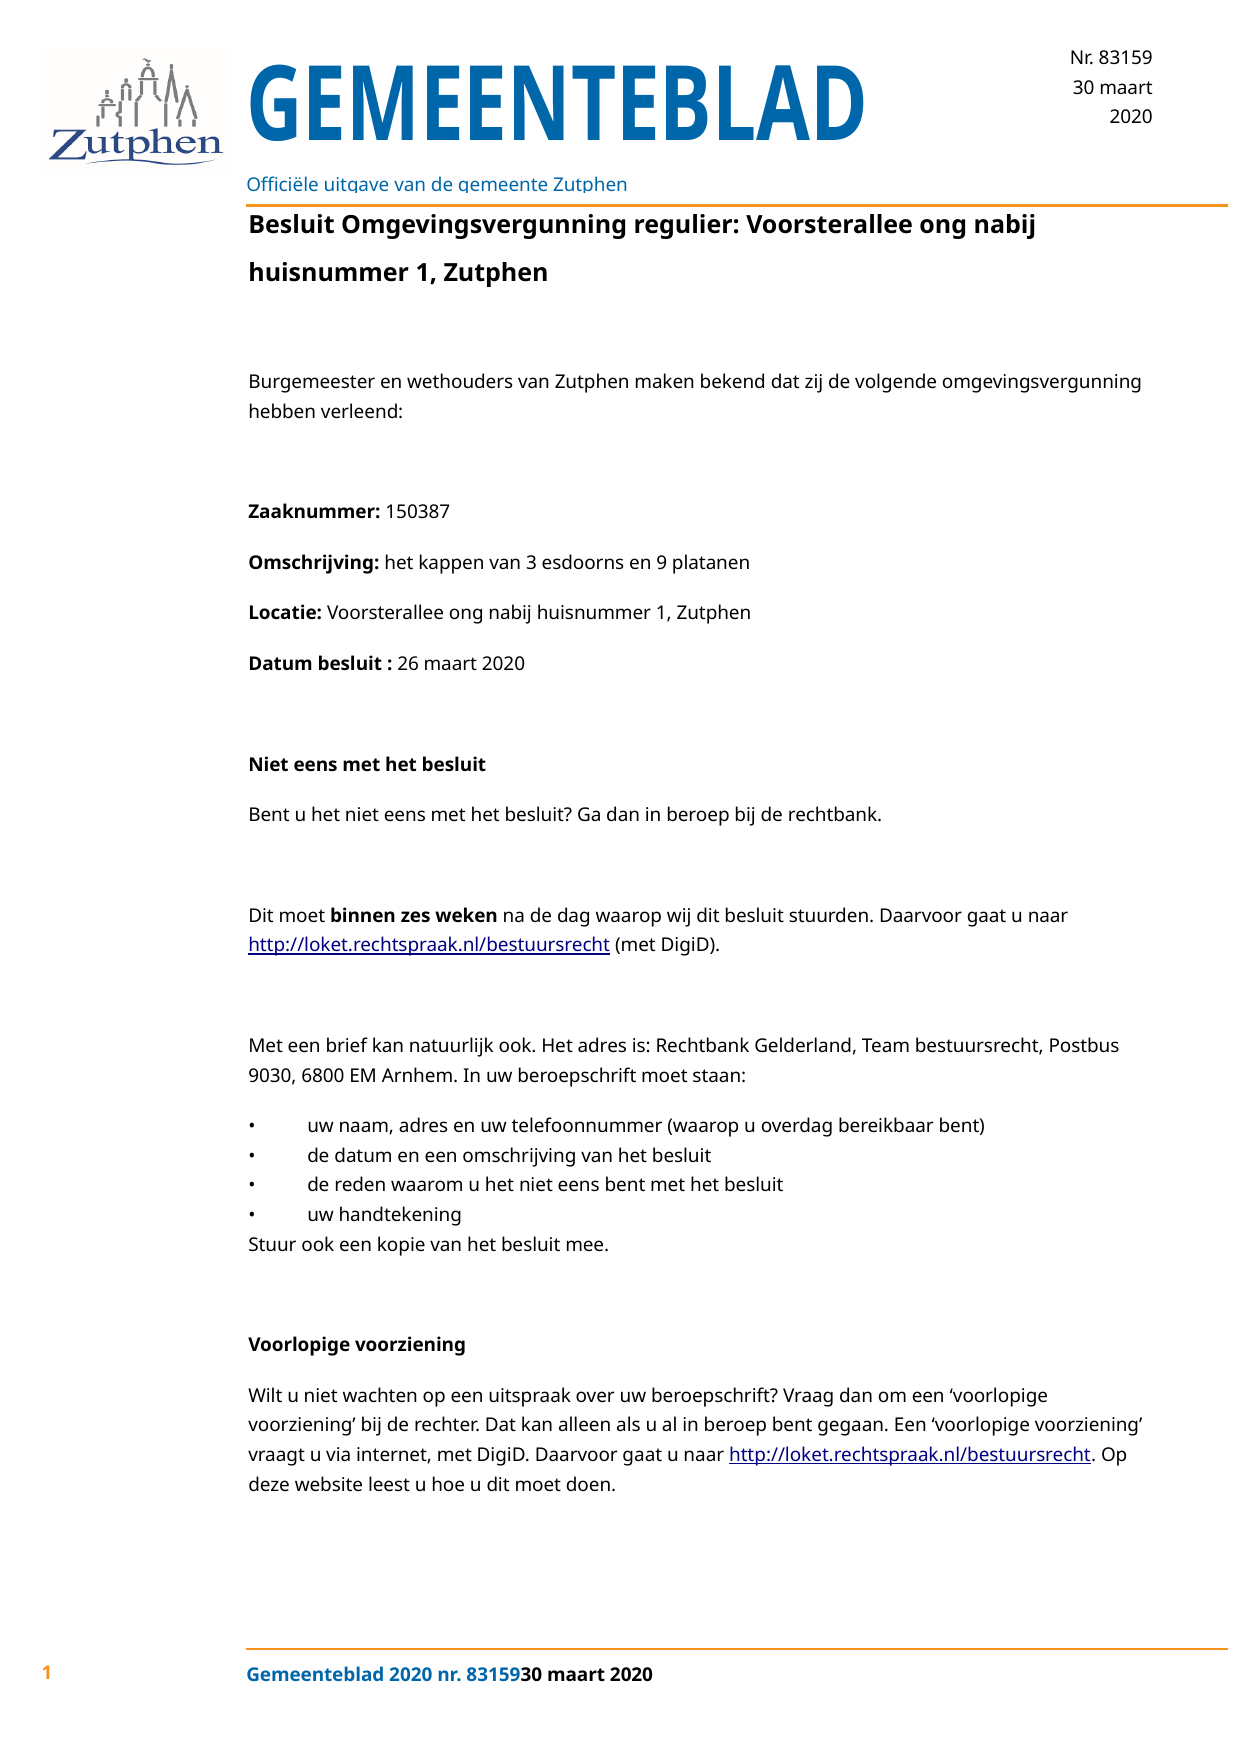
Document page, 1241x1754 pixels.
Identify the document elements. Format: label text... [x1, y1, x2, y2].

text Besluit Omgevingsvergunning regulier: Voorsterallee ong nabij huisnummer 1, Zutphen [248, 207, 1152, 288]
text Met een brief kan natuurlijk ook. Het adres is: Rechtbank Gelderland, Team bestuursrecht, Postbus 9030, 6800 EM Arnhem. In uw beroepschrift moet staan: [248, 1032, 1152, 1088]
text Voorlopige voorziening [248, 1332, 1152, 1357]
text Dit moet binnen zes weken na de dag waarop wij dit besluit stuurden. Daarvoor gaat u naar http://loket.rechtspraak.nl/bestuursrecht (met DigiD). [248, 902, 1152, 957]
text Burgemeester en wethouders van Zutphen maken bekend dat zij de volgende omgevingsvergunning hebben verleend: [248, 368, 1152, 424]
text Wilt u niet wachten op een uitspraak over uw beroepschrift? Vraag dan om een ‘voorlopige voorziening’ bij de rechter. Dat kan alleen als u al in beroep bent gegaan. Een ‘voorlopige voorziening’ vraagt u via internet, met DigiD. Daarvoor gaat u naar http://loket.rechtspraak.nl/bestuursrecht. Op deze website leest u hoe u dit moet doen. [248, 1382, 1152, 1497]
picture [41, 47, 231, 172]
list de reden waarom u het niet eens bent met het besluit [248, 1172, 1152, 1197]
text Datum besluit : 26 maart 2020 [248, 650, 1152, 676]
list de datum en een omschrijving van het besluit [248, 1142, 1152, 1168]
text Bent u het niet eens met het besluit? Ga dan in beroep bij de rechtbank. [248, 801, 1152, 827]
text Omschrijving: het kappen van 3 esdoorns en 9 platanen [248, 549, 1152, 575]
text Locatie: Voorsterallee ong nabij huisnummer 1, Zutphen [248, 599, 1152, 625]
text Zaaknummer: 150387 [248, 499, 1152, 524]
list uw handtekening [248, 1201, 1152, 1227]
text Stuur ook een kopie van het besluit mee. [248, 1231, 1152, 1257]
list uw naam, adres en uw telefoonnummer (waarop u overdag bereikbaar bent) [248, 1112, 1152, 1138]
text Niet eens met het besluit [248, 751, 1152, 777]
